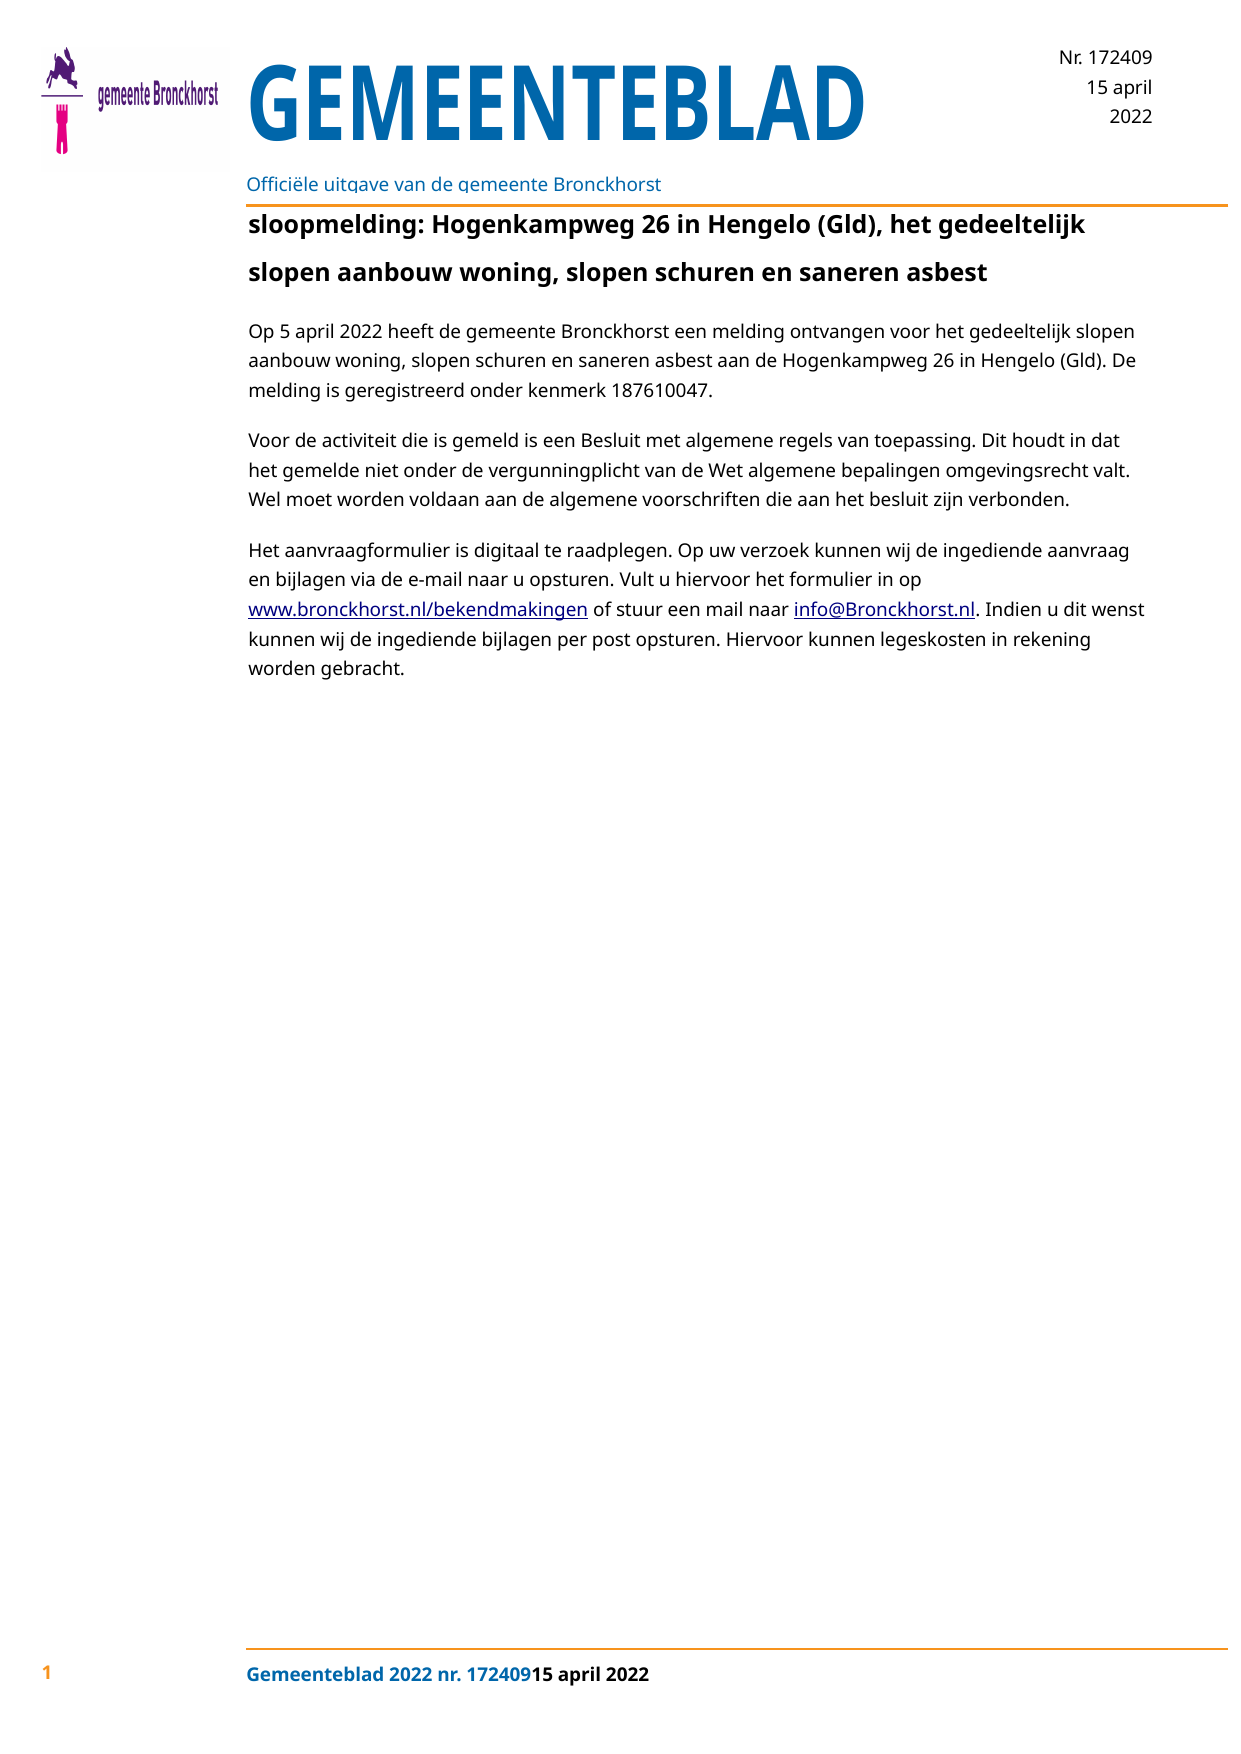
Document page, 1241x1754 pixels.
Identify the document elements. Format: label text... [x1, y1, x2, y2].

text Voor de activiteit die is gemeld is een Besluit met algemene regels van toepassing. Dit houdt in dat het gemelde niet onder de vergunningplicht van de Wet algemene bepalingen omgevingsrecht valt. Wel moet worden voldaan aan de algemene voorschriften die aan het besluit zijn verbonden. [248, 427, 1152, 512]
text Het aanvraagformulier is digitaal te raadplegen. Op uw verzoek kunnen wij de ingediende aanvraag en bijlagen via de e-mail naar u opsturen. Vult u hiervoor het formulier in op www.bronckhorst.nl/bekendmakingen of stuur een mail naar info@Bronckhorst.nl. Indien u dit wenst kunnen wij de ingediende bijlagen per post opsturen. Hiervoor kunnen legeskosten in rekening worden gebracht. [248, 537, 1152, 681]
text sloopmelding: Hogenkampweg 26 in Hengelo (Gld), het gedeeltelijk slopen aanbouw woning, slopen schuren en saneren asbest [248, 207, 1152, 288]
text Op 5 april 2022 heeft de gemeente Bronckhorst een melding ontvangen voor het gedeeltelijk slopen aanbouw woning, slopen schuren en saneren asbest aan de Hogenkampweg 26 in Hengelo (Gld). De melding is geregistreerd onder kenmerk 187610047. [248, 318, 1152, 403]
picture [41, 47, 231, 172]
